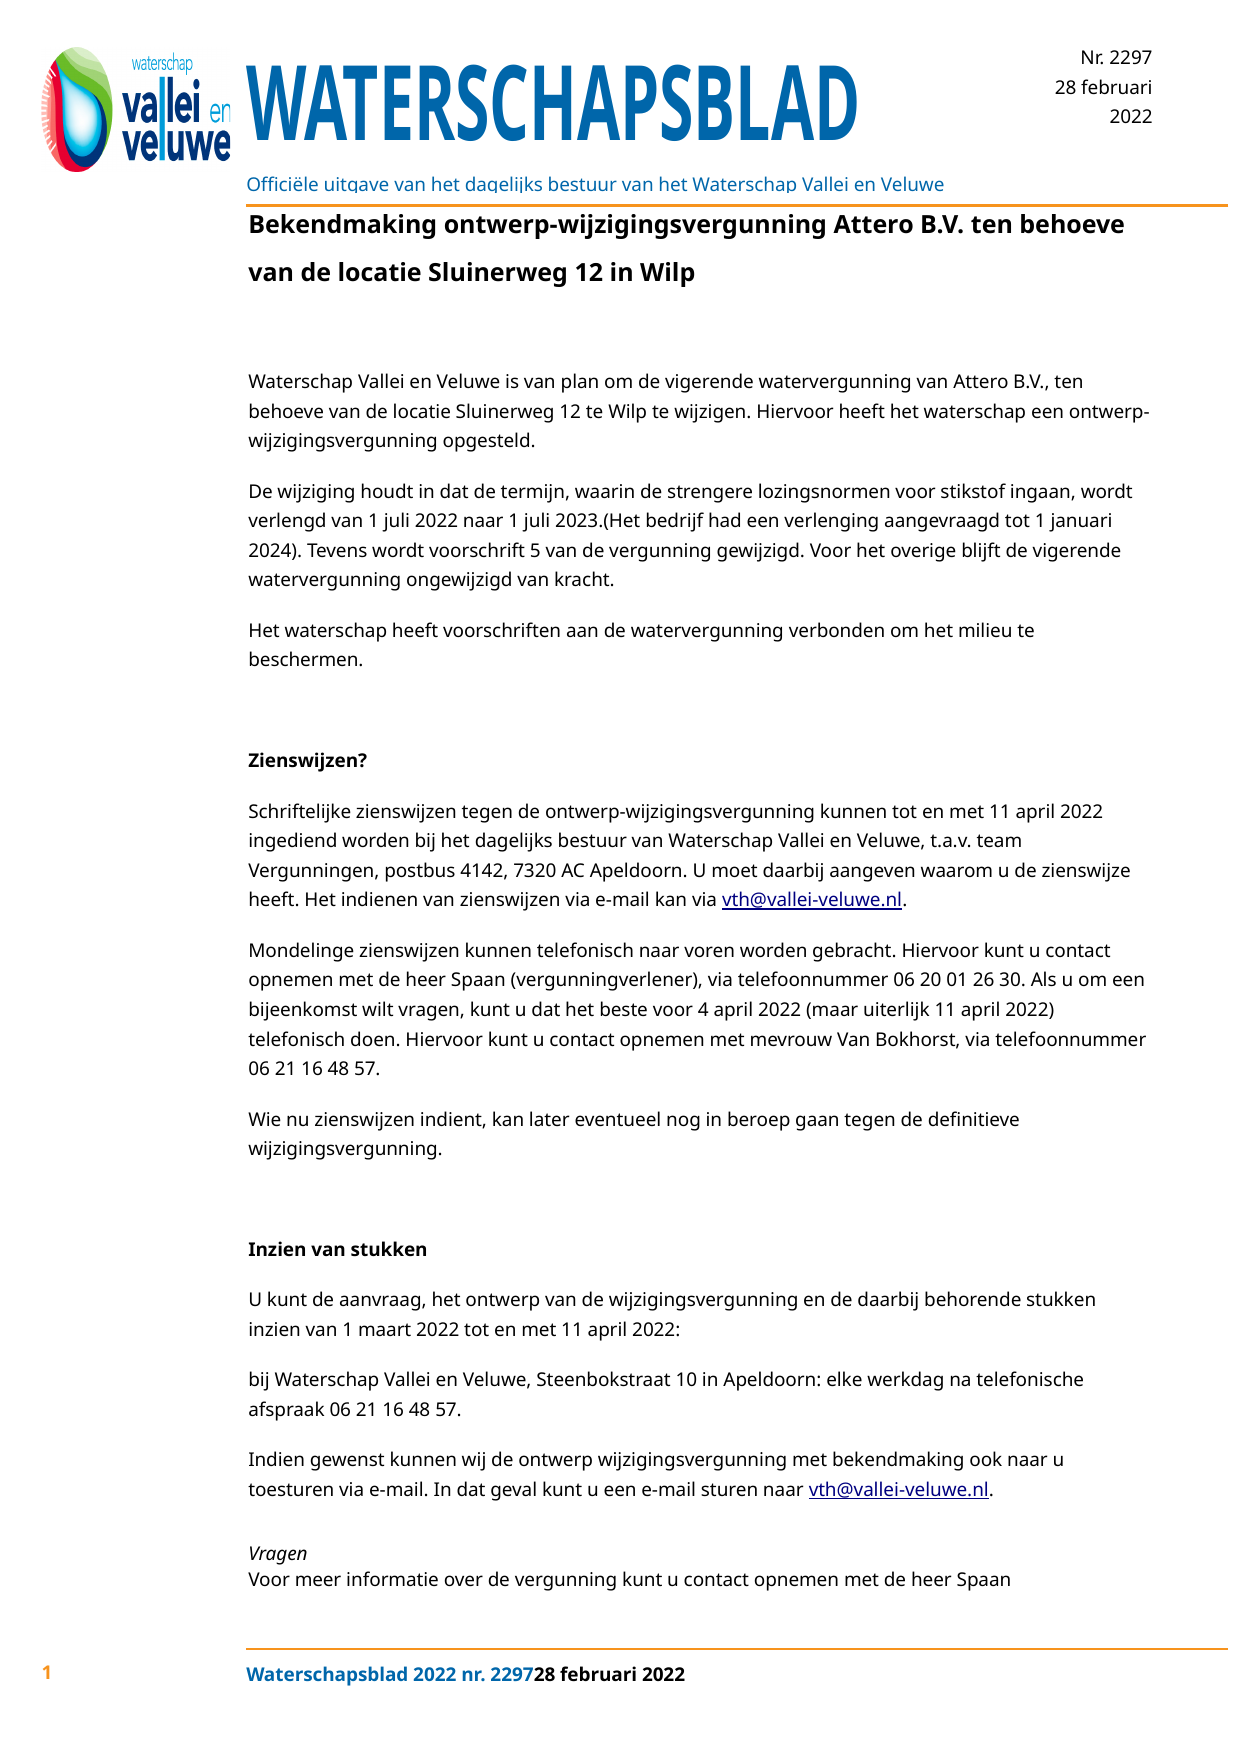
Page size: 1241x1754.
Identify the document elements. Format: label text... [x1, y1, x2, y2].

text Inzien van stukken [248, 1236, 1152, 1262]
text Indien gewenst kunnen wij de ontwerp wijzigingsvergunning met bekendmaking ook naar u toesturen via e-mail. In dat geval kunt u een e-mail sturen naar vth@vallei-veluwe.nl. [248, 1447, 1152, 1502]
text De wijziging houdt in dat de termijn, waarin de strengere lozingsnormen voor stikstof ingaan, wordt verlengd van 1 juli 2022 naar 1 juli 2023.(Het bedrijf had een verlenging aangevraagd tot 1 januari 2024). Tevens wordt voorschrift 5 van de vergunning gewijzigd. Voor het overige blijft de vigerende watervergunning ongewijzigd van kracht. [248, 478, 1152, 592]
text Waterschap Vallei en Veluwe is van plan om de vigerende watervergunning van Attero B.V., ten behoeve van de locatie Sluinerweg 12 te Wilp te wijzigen. Hiervoor heeft het waterschap een ontwerp-wijzigingsvergunning opgesteld. [248, 368, 1152, 453]
text Voor meer informatie over de vergunning kunt u contact opnemen met de heer Spaan [248, 1566, 1152, 1592]
text Het waterschap heeft voorschriften aan de watervergunning verbonden om het milieu te beschermen. [248, 617, 1152, 672]
text bij Waterschap Vallei en Veluwe, Steenbokstraat 10 in Apeldoorn: elke werkdag na telefonische afspraak 06 21 16 48 57. [248, 1367, 1152, 1422]
text Vragen [248, 1540, 1152, 1566]
text Wie nu zienswijzen indient, kan later eventueel nog in beroep gaan tegen de definitieve wijzigingsvergunning. [248, 1106, 1152, 1161]
text Schriftelijke zienswijzen tegen de ontwerp-wijzigingsvergunning kunnen tot en met 11 april 2022 ingediend worden bij het dagelijks bestuur van Waterschap Vallei en Veluwe, t.a.v. team Vergunningen, postbus 4142, 7320 AC Apeldoorn. U moet daarbij aangeven waarom u de zienswijze heeft. Het indienen van zienswijzen via e-mail kan via vth@vallei-veluwe.nl. [248, 798, 1152, 912]
text Mondelinge zienswijzen kunnen telefonisch naar voren worden gebracht. Hiervoor kunt u contact opnemen met de heer Spaan (vergunningverlener), via telefoonnummer 06 20 01 26 30. Als u om een bijeenkomst wilt vragen, kunt u dat het beste voor 4 april 2022 (maar uiterlijk 11 april 2022) telefonisch doen. Hiervoor kunt u contact opnemen met mevrouw Van Bokhorst, via telefoonnummer 06 21 16 48 57. [248, 937, 1152, 1081]
text Zienswijzen? [248, 747, 1152, 773]
picture [41, 47, 231, 172]
text U kunt de aanvraag, het ontwerp van de wijzigingsvergunning en de daarbij behorende stukken inzien van 1 maart 2022 tot en met 11 april 2022: [248, 1287, 1152, 1342]
text Bekendmaking ontwerp-wijzigingsvergunning Attero B.V. ten behoeve van de locatie Sluinerweg 12 in Wilp [248, 207, 1152, 288]
